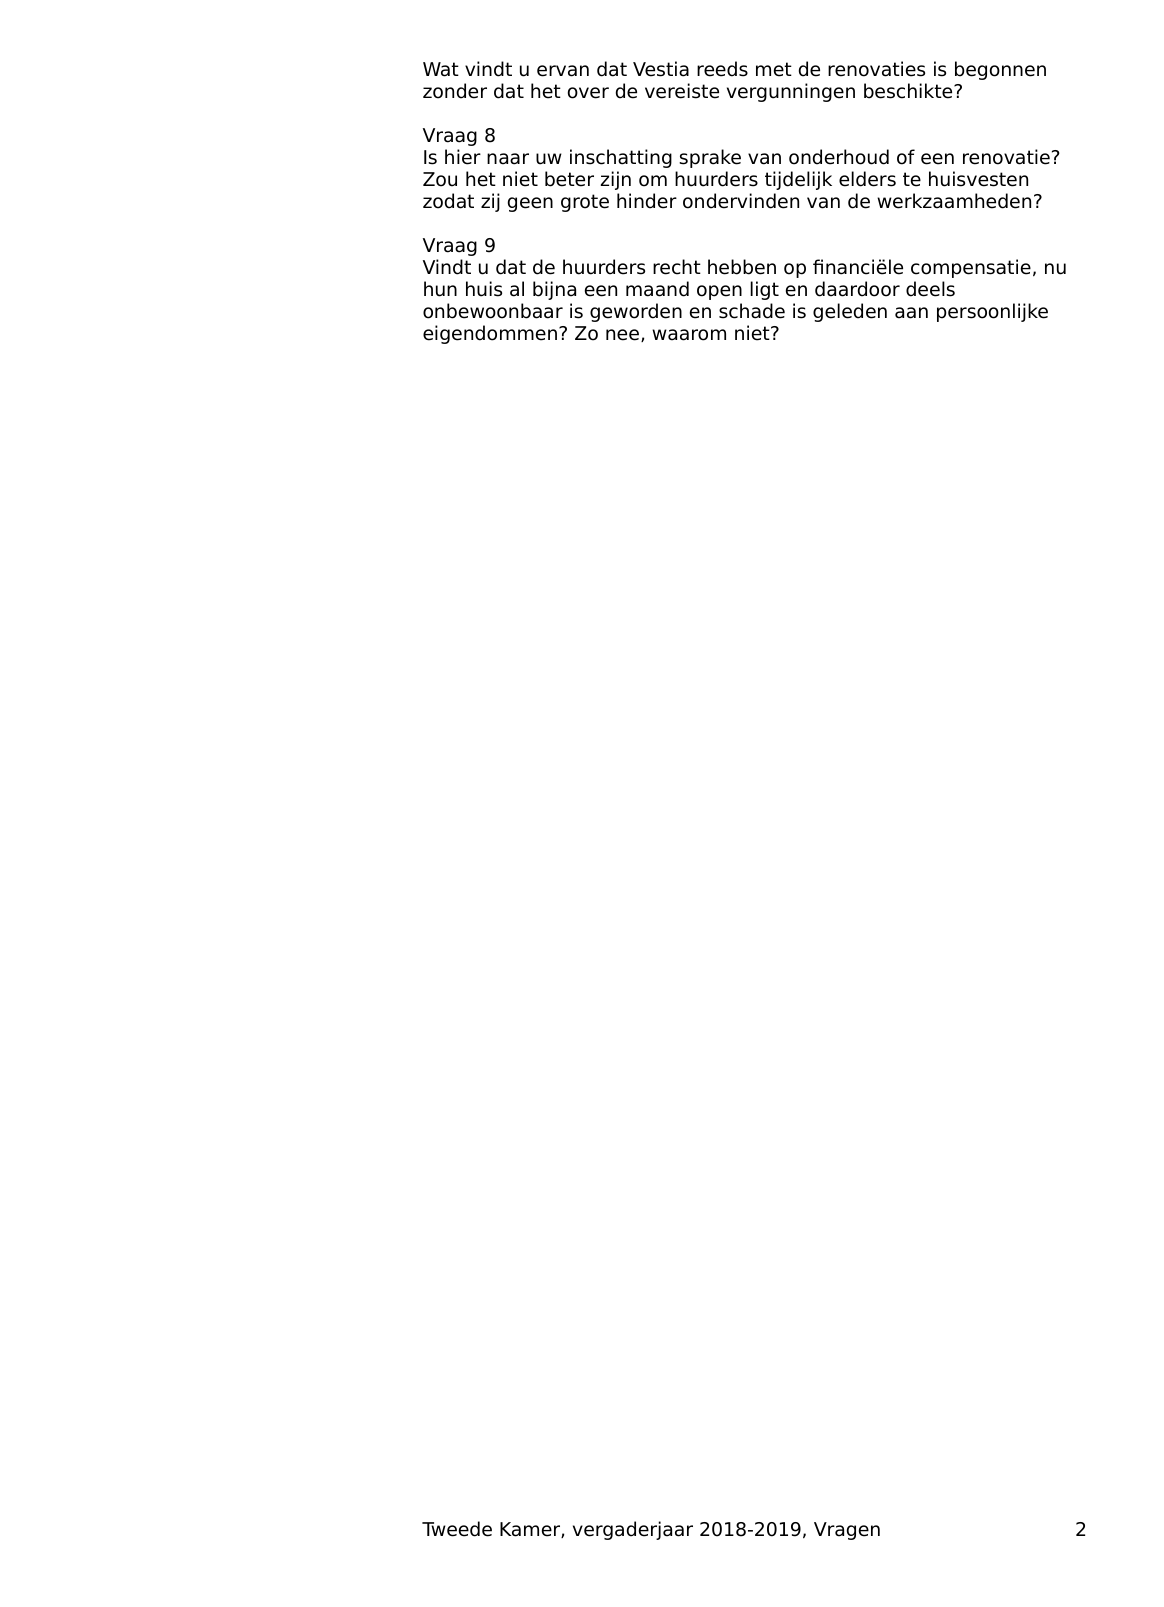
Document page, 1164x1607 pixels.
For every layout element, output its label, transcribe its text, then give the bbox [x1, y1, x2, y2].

text Vraag 9 [422, 235, 1087, 257]
text Is hier naar uw inschatting sprake van onderhoud of een renovatie? Zou het niet beter zijn om huurders tijdelijk elders te huisvesten zodat zij geen grote hinder ondervinden van de werkzaamheden? [422, 147, 1087, 213]
text Wat vindt u ervan dat Vestia reeds met de renovaties is begonnen zonder dat het over de vereiste vergunningen beschikte? [422, 59, 1087, 103]
text Vindt u dat de huurders recht hebben op financiële compensatie, nu hun huis al bijna een maand open ligt en daardoor deels onbewoonbaar is geworden en schade is geleden aan persoonlijke eigendommen? Zo nee, waarom niet? [422, 257, 1087, 345]
text Vraag 8 [422, 125, 1087, 147]
